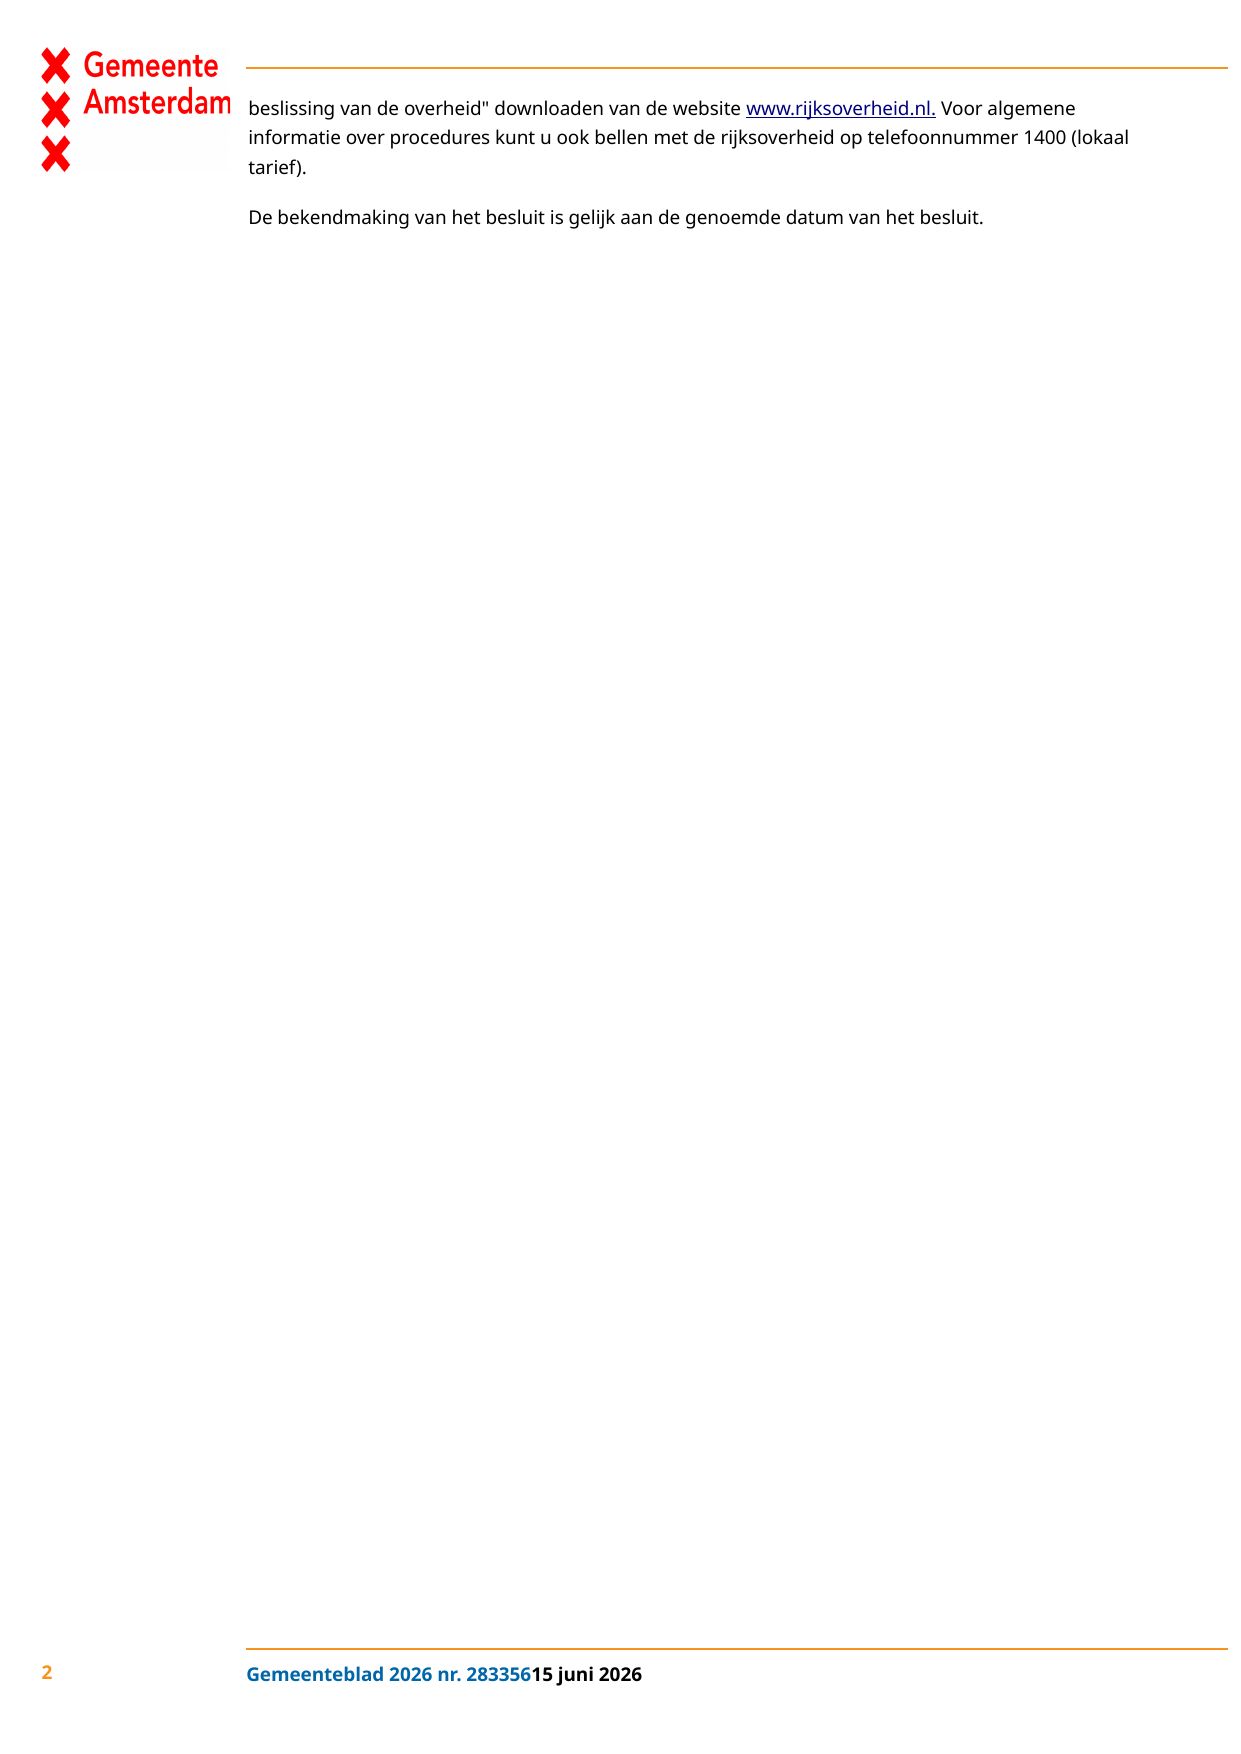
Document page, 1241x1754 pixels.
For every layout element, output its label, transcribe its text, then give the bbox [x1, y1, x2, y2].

text beslissing van de overheid" downloaden van de website www.rijksoverheid.nl. Voor algemene informatie over procedures kunt u ook bellen met de rijksoverheid op telefoonnummer 1400 (lokaal tarief). [248, 95, 1152, 180]
text De bekendmaking van het besluit is gelijk aan de genoemde datum van het besluit. [248, 204, 1152, 230]
picture [41, 47, 231, 172]
